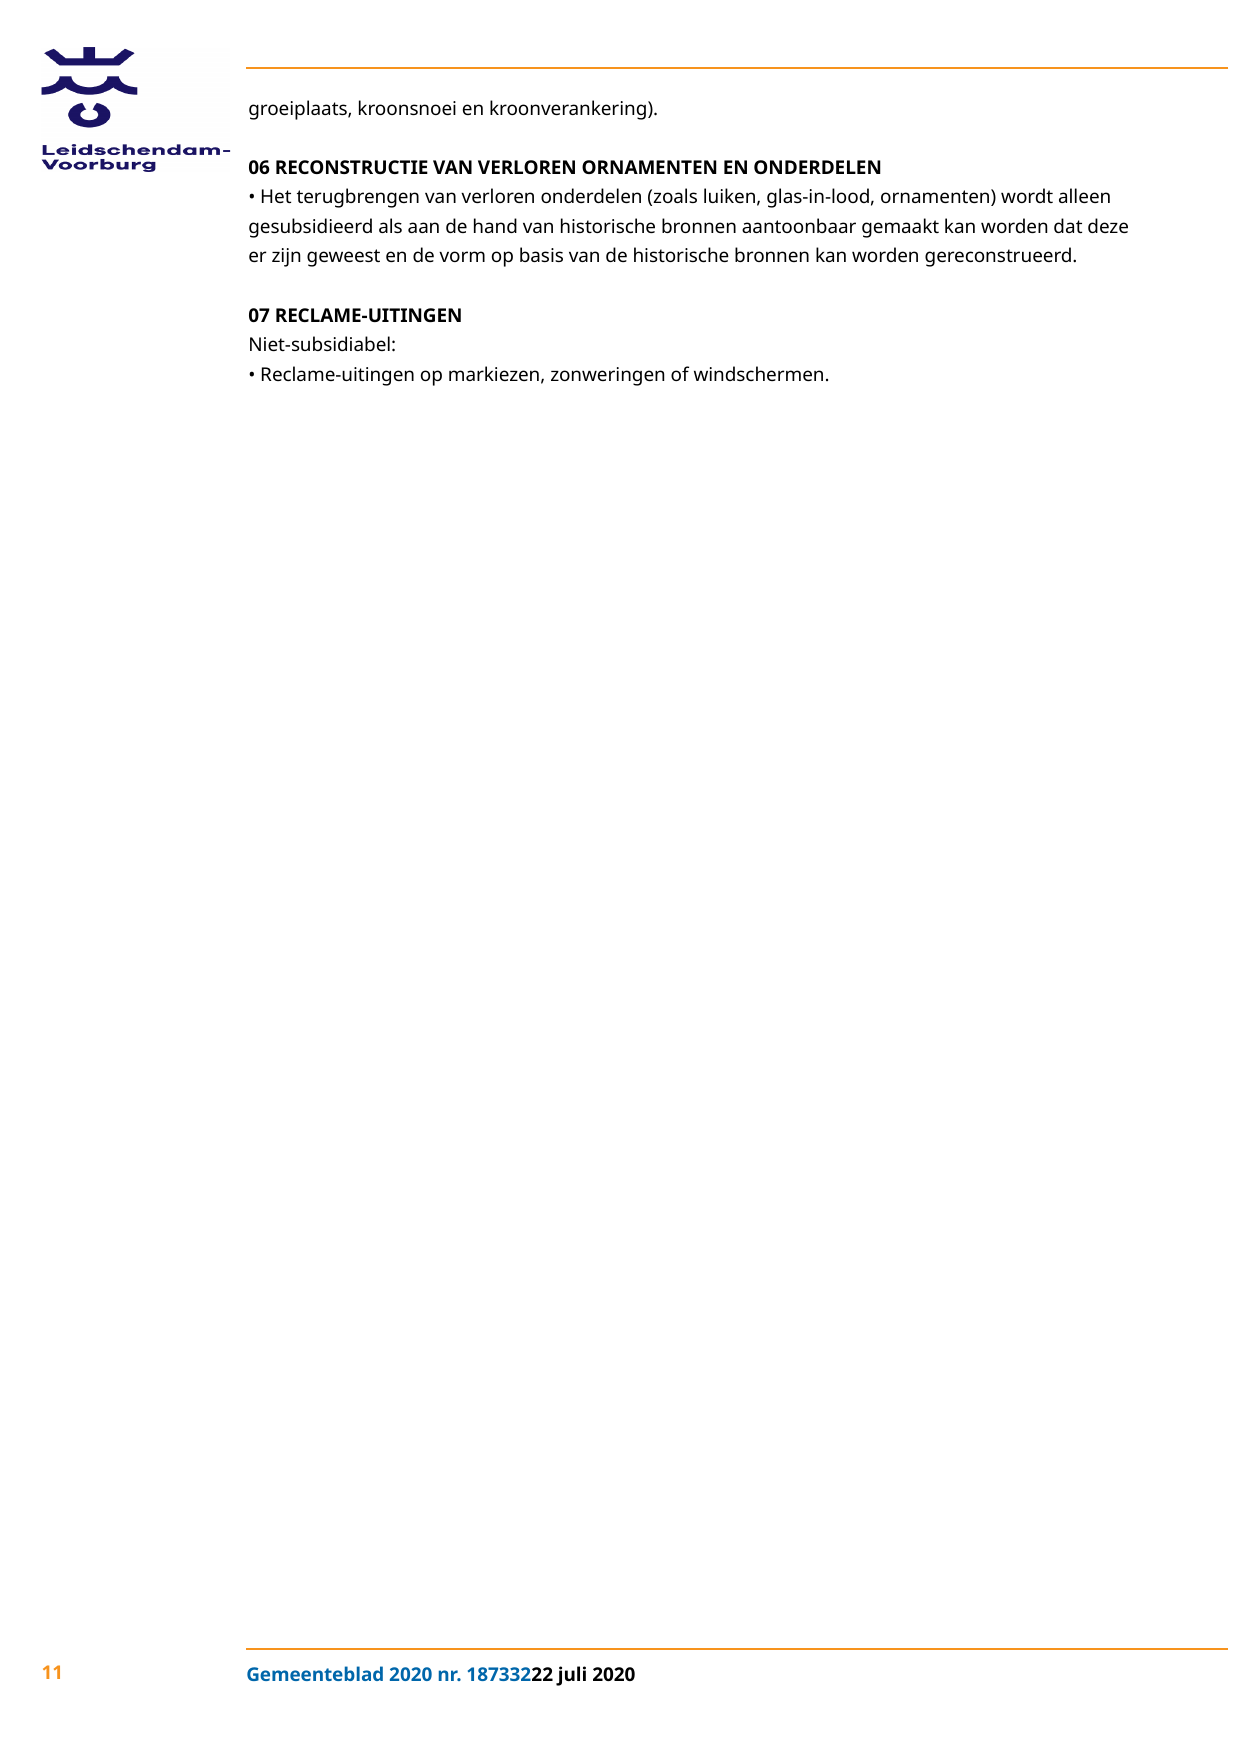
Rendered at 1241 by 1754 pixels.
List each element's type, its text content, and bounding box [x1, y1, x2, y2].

text Niet-subsidiabel: [248, 331, 1152, 357]
picture [41, 47, 231, 172]
text 07 RECLAME-UITINGEN [248, 302, 1152, 328]
text • Het terugbrengen van verloren onderdelen (zoals luiken, glas-in-lood, ornamenten) wordt alleen gesubsidieerd als aan de hand van historische bronnen aantoonbaar gemaakt kan worden dat deze er zijn geweest en de vorm op basis van de historische bronnen kan worden gereconstrueerd. [248, 183, 1152, 268]
text groeiplaats, kroonsnoei en kroonverankering). [248, 95, 1152, 121]
text 06 RECONSTRUCTIE VAN VERLOREN ORNAMENTEN EN ONDERDELEN [248, 154, 1152, 180]
text • Reclame-uitingen op markiezen, zonweringen of windschermen. [248, 361, 1152, 387]
